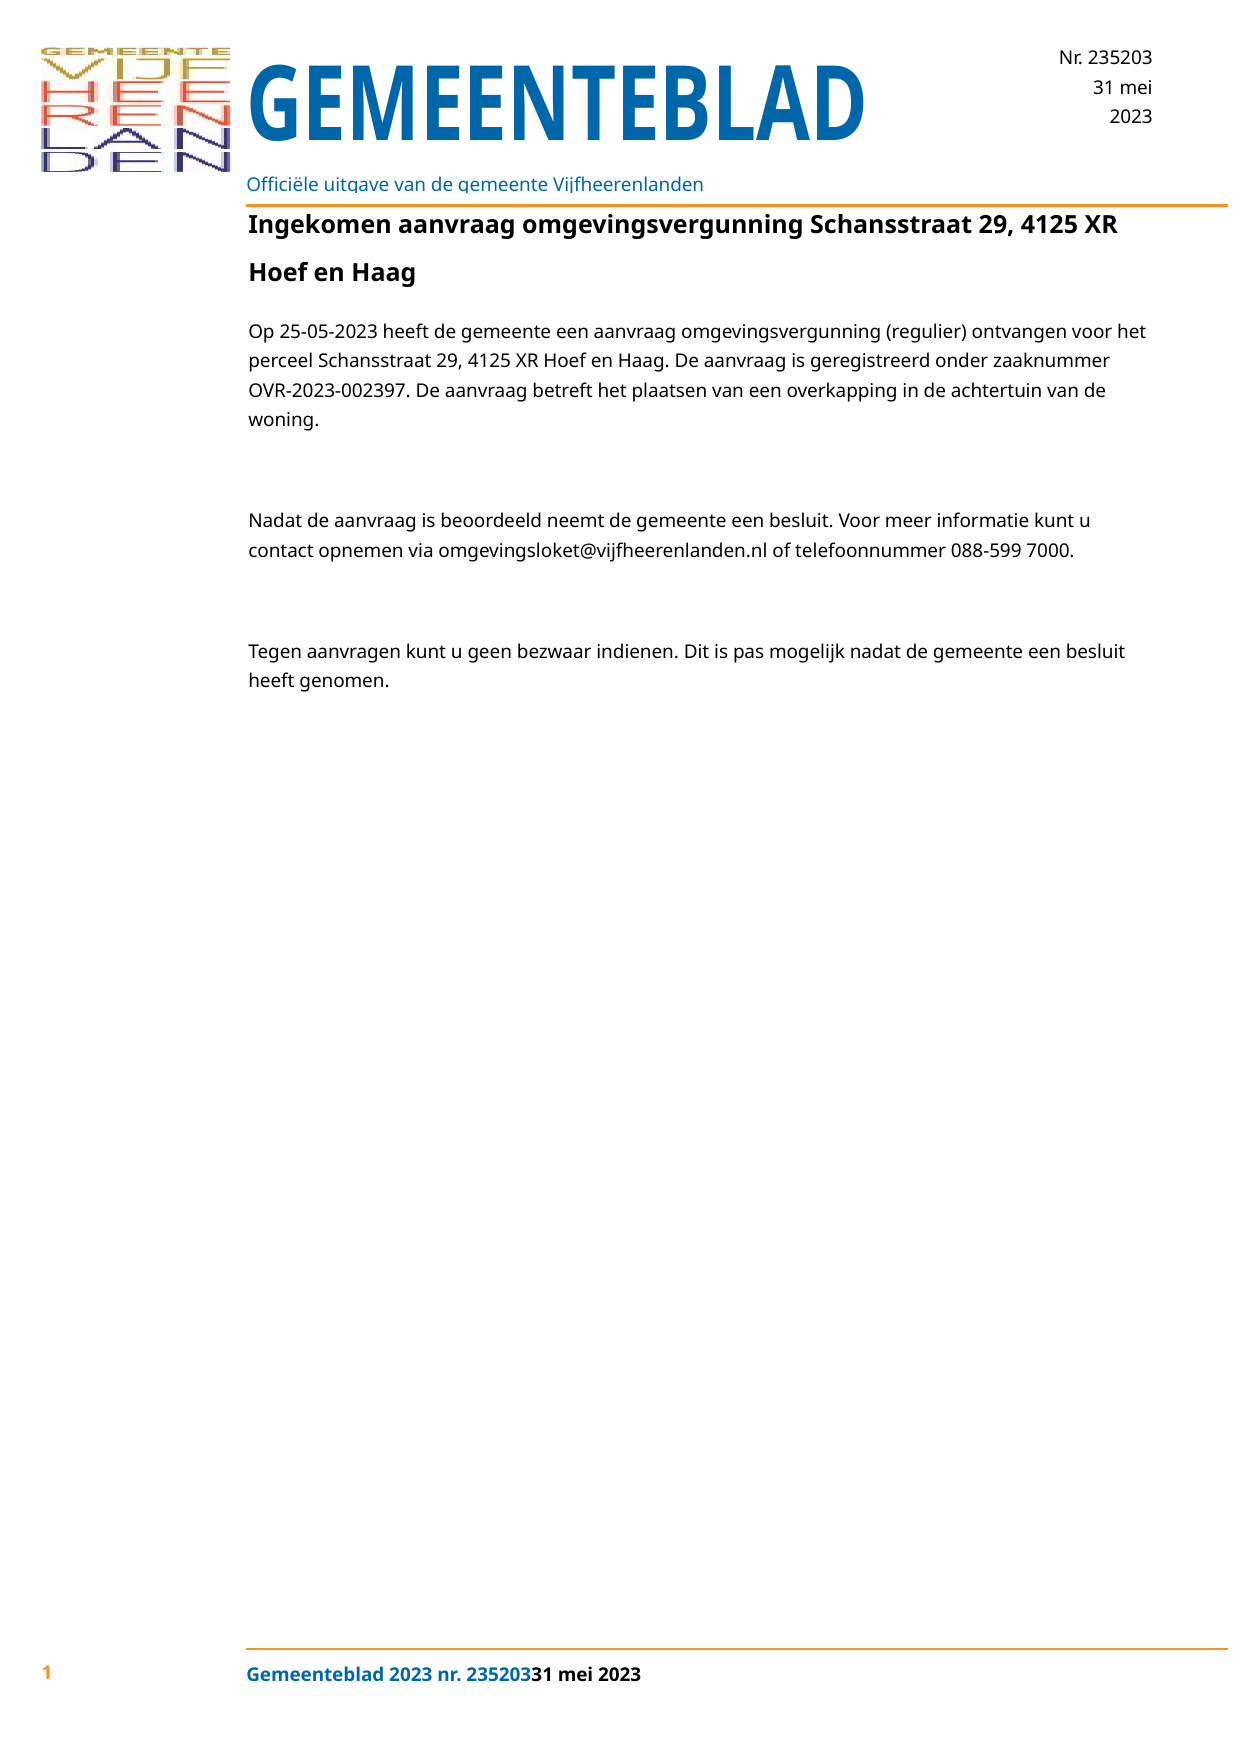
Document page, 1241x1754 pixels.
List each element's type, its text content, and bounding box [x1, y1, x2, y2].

text Op 25-05-2023 heeft de gemeente een aanvraag omgevingsvergunning (regulier) ontvangen voor het perceel Schansstraat 29, 4125 XR Hoef en Haag. De aanvraag is geregistreerd onder zaaknummer OVR-2023-002397. De aanvraag betreft het plaatsen van een overkapping in de achtertuin van de woning. [248, 318, 1152, 432]
text Ingekomen aanvraag omgevingsvergunning Schansstraat 29, 4125 XR Hoef en Haag [248, 207, 1152, 288]
picture [41, 47, 231, 172]
text Nadat de aanvraag is beoordeeld neemt de gemeente een besluit. Voor meer informatie kunt u contact opnemen via omgevingsloket@vijfheerenlanden.nl of telefoonnummer 088-599 7000. [248, 507, 1152, 563]
text Tegen aanvragen kunt u geen bezwaar indienen. Dit is pas mogelijk nadat de gemeente een besluit heeft genomen. [248, 638, 1152, 693]
